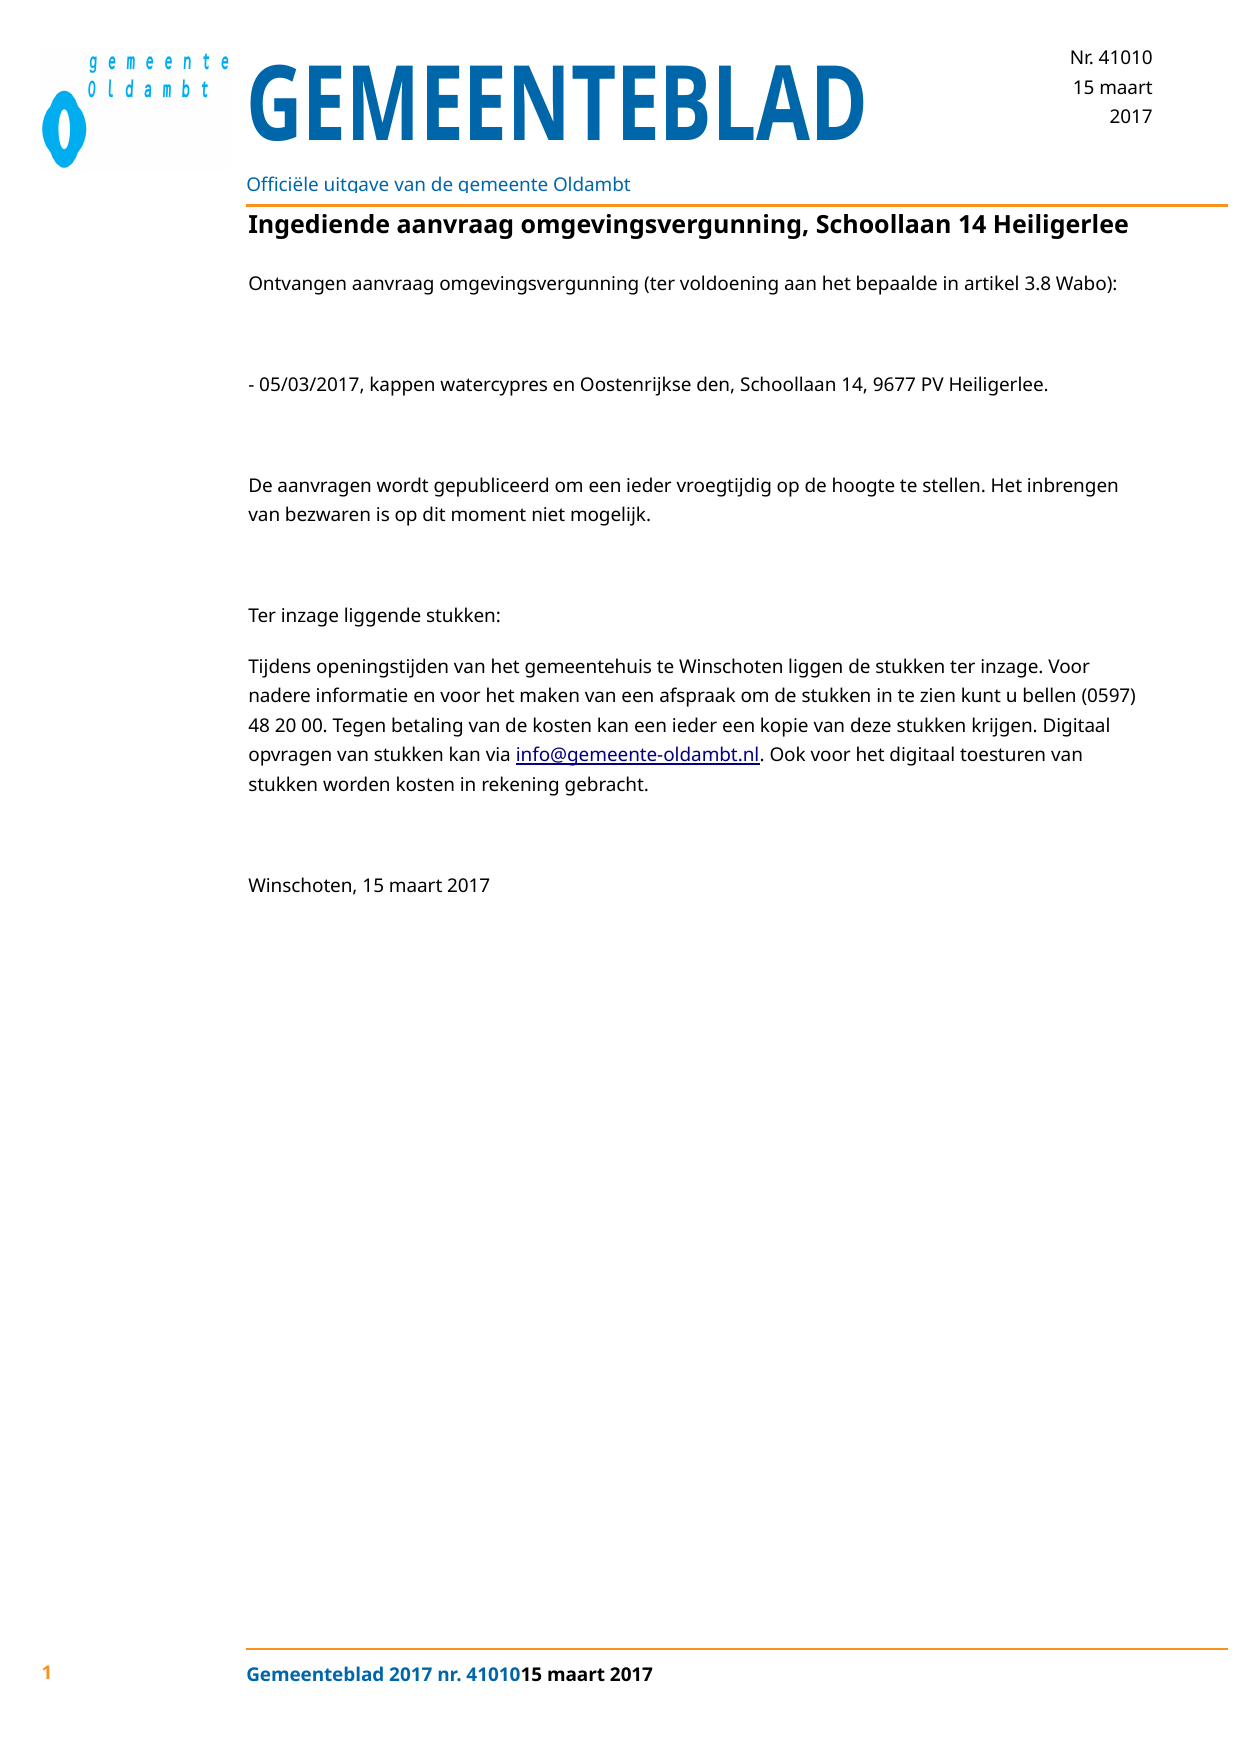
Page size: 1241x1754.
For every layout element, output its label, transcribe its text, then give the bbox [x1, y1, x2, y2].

text - 05/03/2017, kappen watercypres en Oostenrijkse den, Schoollaan 14, 9677 PV Heiligerlee. [248, 371, 1152, 397]
text Ingediende aanvraag omgevingsvergunning, Schoollaan 14 Heiligerlee [248, 207, 1152, 241]
text De aanvragen wordt gepubliceerd om een ieder vroegtijdig op de hoogte te stellen. Het inbrengen van bezwaren is op dit moment niet mogelijk. [248, 472, 1152, 527]
text Ter inzage liggende stukken: [248, 602, 1152, 628]
text Tijdens openingstijden van het gemeentehuis te Winschoten liggen de stukken ter inzage. Voor nadere informatie en voor het maken van een afspraak om de stukken in te zien kunt u bellen (0597) 48 20 00. Tegen betaling van de kosten kan een ieder een kopie van deze stukken krijgen. Digitaal opvragen van stukken kan via info@gemeente-oldambt.nl. Ook voor het digitaal toesturen van stukken worden kosten in rekening gebracht. [248, 653, 1152, 797]
text Winschoten, 15 maart 2017 [248, 872, 1152, 898]
picture [41, 47, 231, 172]
text Ontvangen aanvraag omgevingsvergunning (ter voldoening aan het bepaalde in artikel 3.8 Wabo): [248, 270, 1152, 296]
